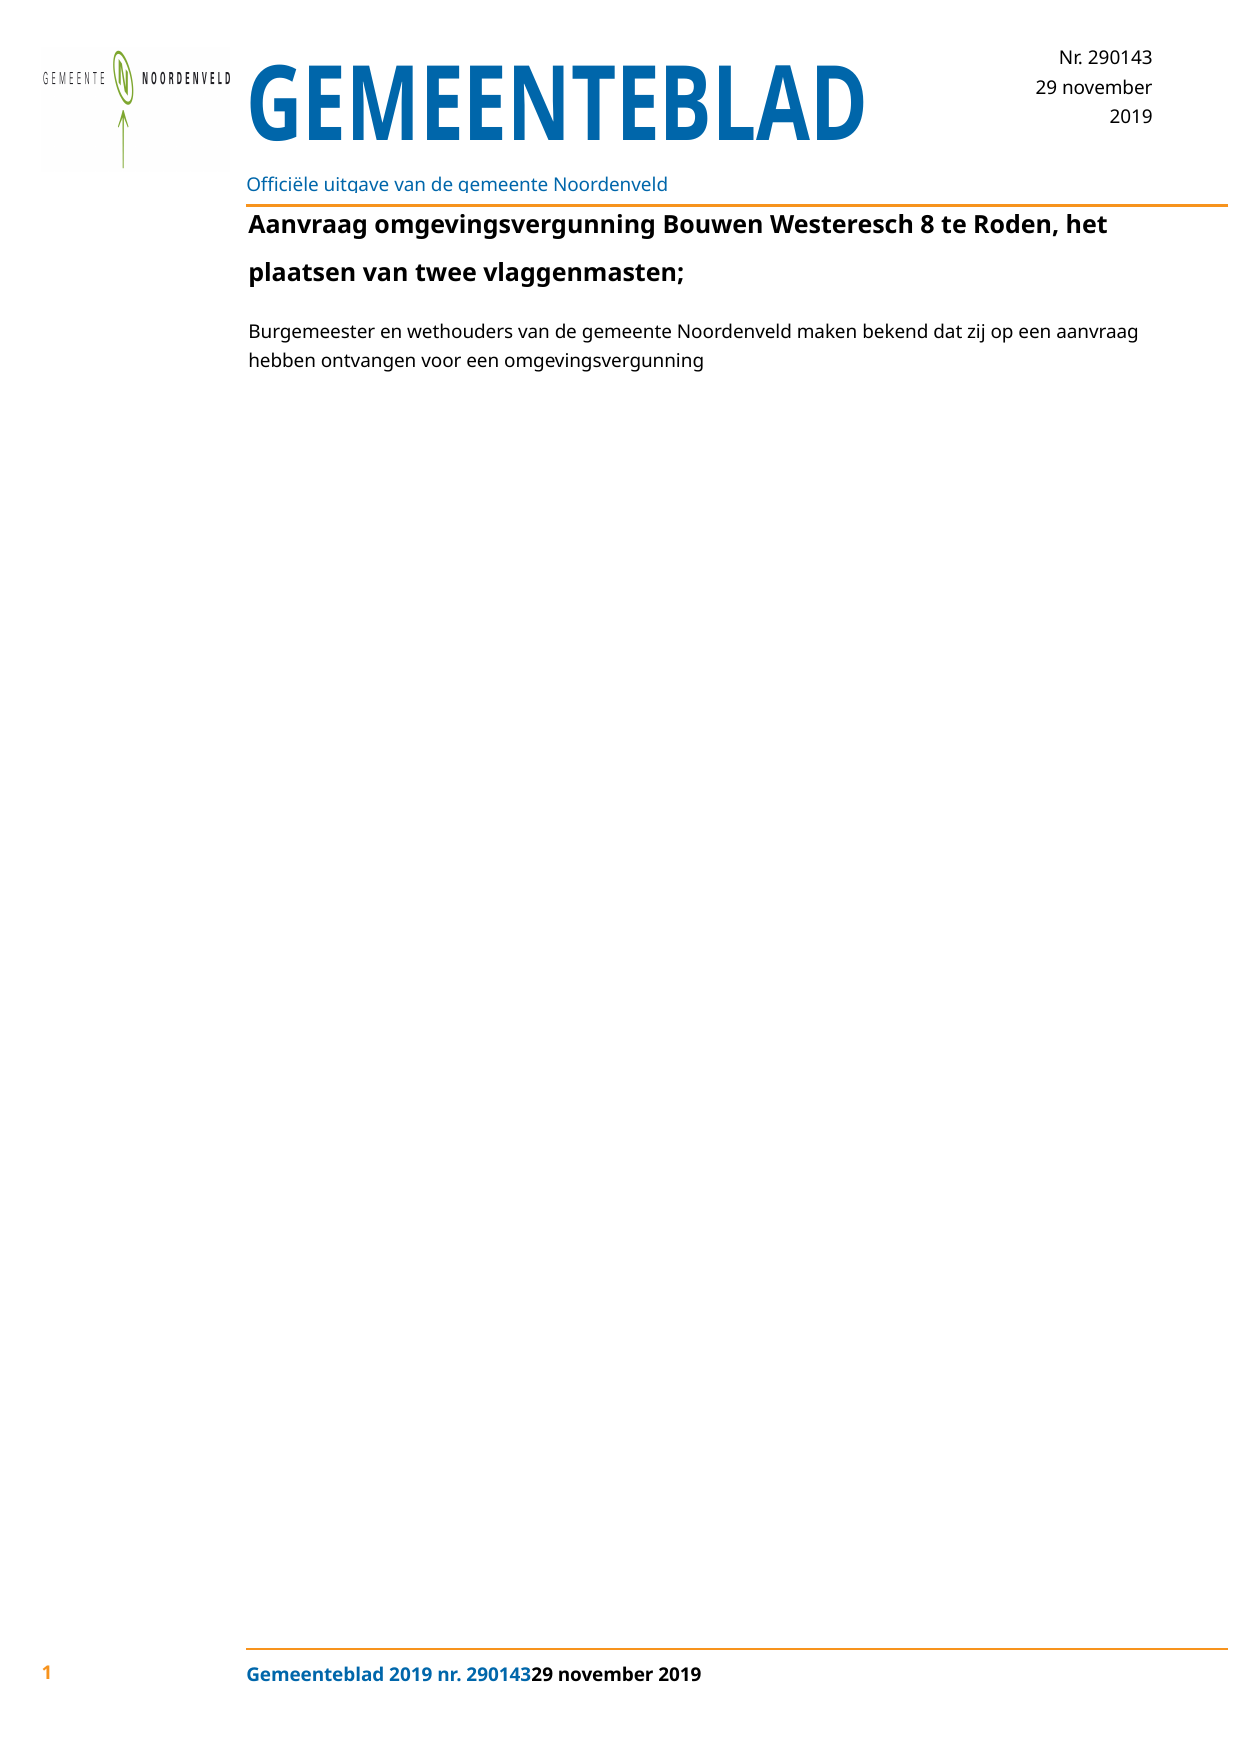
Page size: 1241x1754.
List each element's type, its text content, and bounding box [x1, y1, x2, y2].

picture [41, 47, 231, 172]
text Aanvraag omgevingsvergunning Bouwen Westeresch 8 te Roden, het plaatsen van twee vlaggenmasten; [248, 207, 1152, 288]
text Burgemeester en wethouders van de gemeente Noordenveld maken bekend dat zij op een aanvraag hebben ontvangen voor een omgevingsvergunning [248, 318, 1152, 373]
